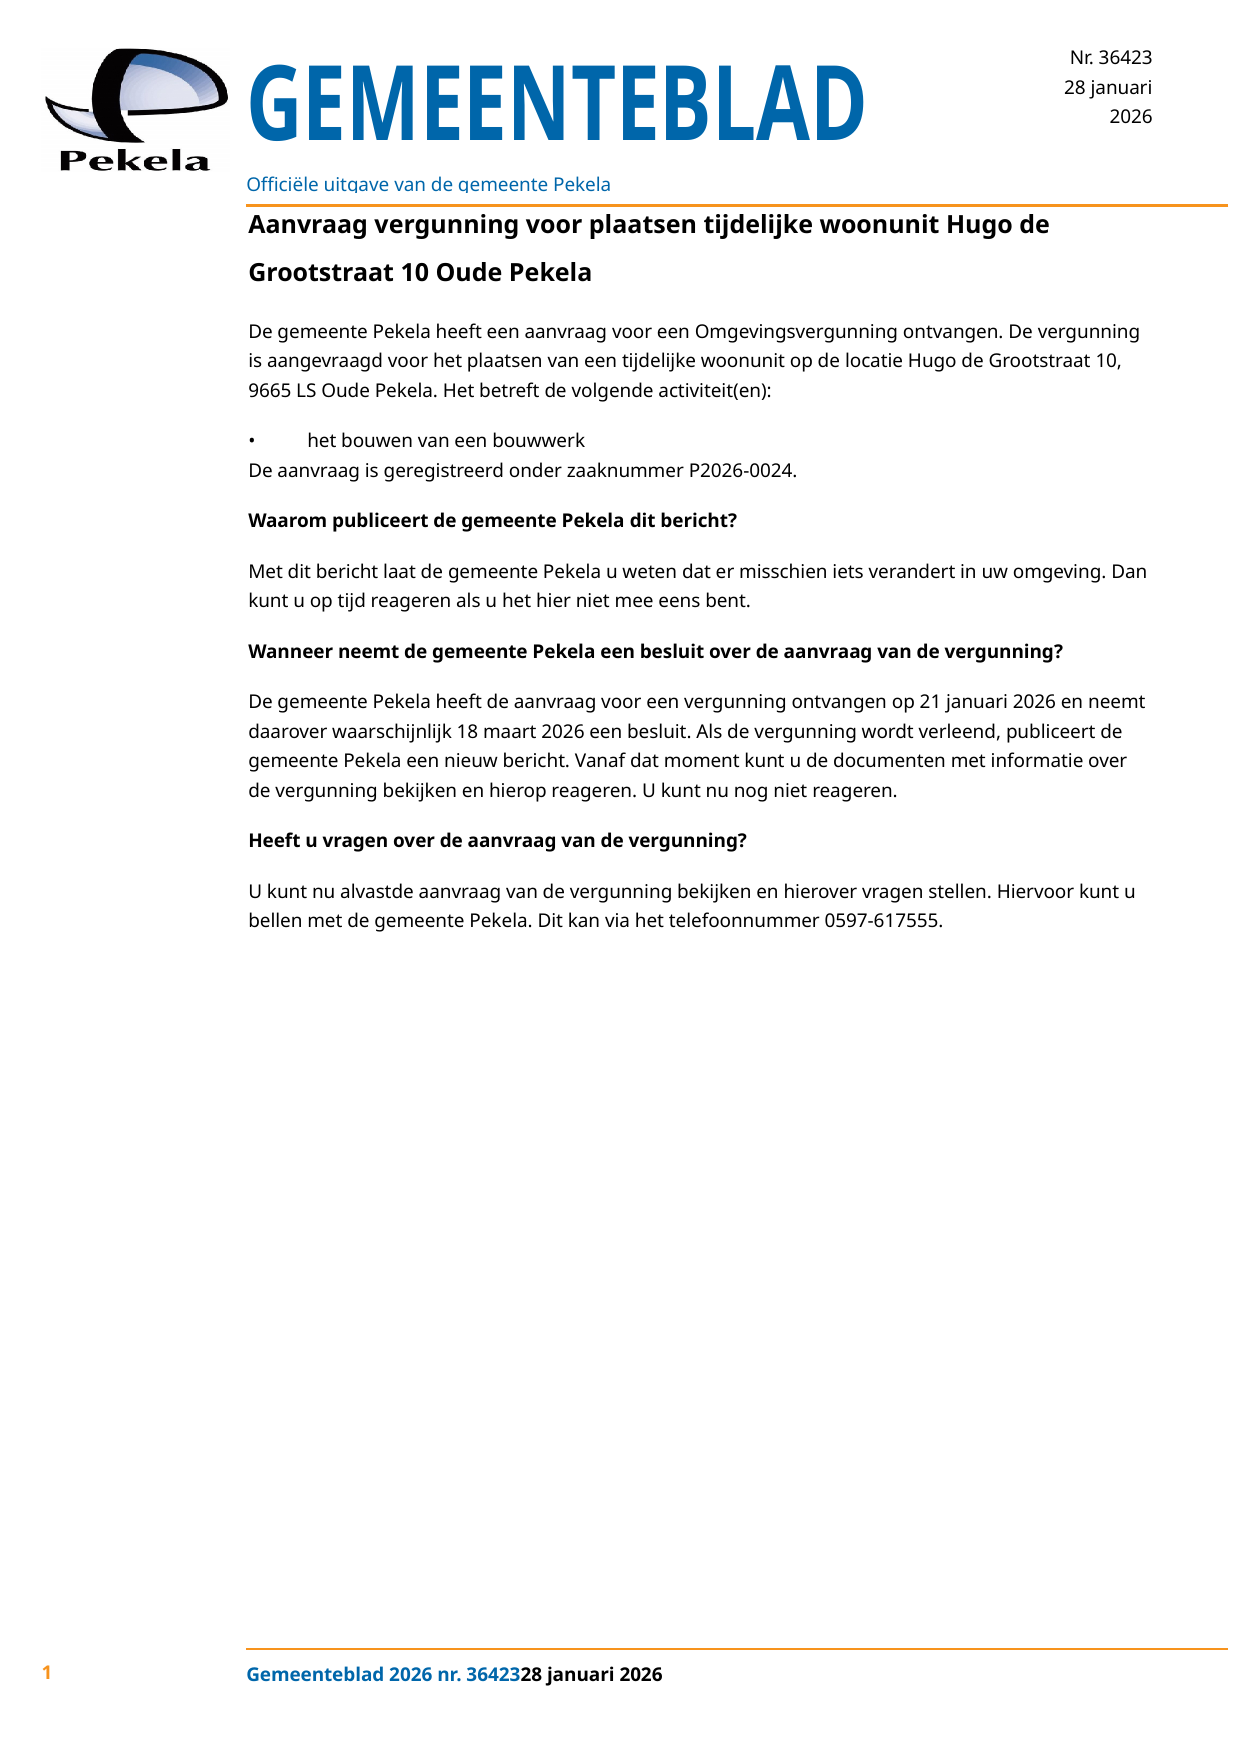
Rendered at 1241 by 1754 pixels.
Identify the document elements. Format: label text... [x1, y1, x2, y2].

text Wanneer neemt de gemeente Pekela een besluit over de aanvraag van de vergunning? [248, 638, 1152, 664]
text Met dit bericht laat de gemeente Pekela u weten dat er misschien iets verandert in uw omgeving. Dan kunt u op tijd reageren als u het hier niet mee eens bent. [248, 558, 1152, 613]
text De aanvraag is geregistreerd onder zaaknummer P2026-0024. [248, 457, 1152, 483]
list het bouwen van een bouwwerk [248, 427, 1152, 453]
text U kunt nu alvastde aanvraag van de vergunning bekijken en hierover vragen stellen. Hiervoor kunt u bellen met de gemeente Pekela. Dit kan via het telefoonnummer 0597-617555. [248, 878, 1152, 933]
picture [41, 47, 231, 172]
text Heeft u vragen over de aanvraag van de vergunning? [248, 827, 1152, 853]
text Waarom publiceert de gemeente Pekela dit bericht? [248, 507, 1152, 533]
text De gemeente Pekela heeft de aanvraag voor een vergunning ontvangen op 21 januari 2026 en neemt daarover waarschijnlijk 18 maart 2026 een besluit. Als de vergunning wordt verleend, publiceert de gemeente Pekela een nieuw bericht. Vanaf dat moment kunt u de documenten met informatie over de vergunning bekijken en hierop reageren. U kunt nu nog niet reageren. [248, 688, 1152, 803]
text Aanvraag vergunning voor plaatsen tijdelijke woonunit Hugo de Grootstraat 10 Oude Pekela [248, 207, 1152, 288]
text De gemeente Pekela heeft een aanvraag voor een Omgevingsvergunning ontvangen. De vergunning is aangevraagd voor het plaatsen van een tijdelijke woonunit op de locatie Hugo de Grootstraat 10, 9665 LS Oude Pekela. Het betreft de volgende activiteit(en): [248, 318, 1152, 403]
